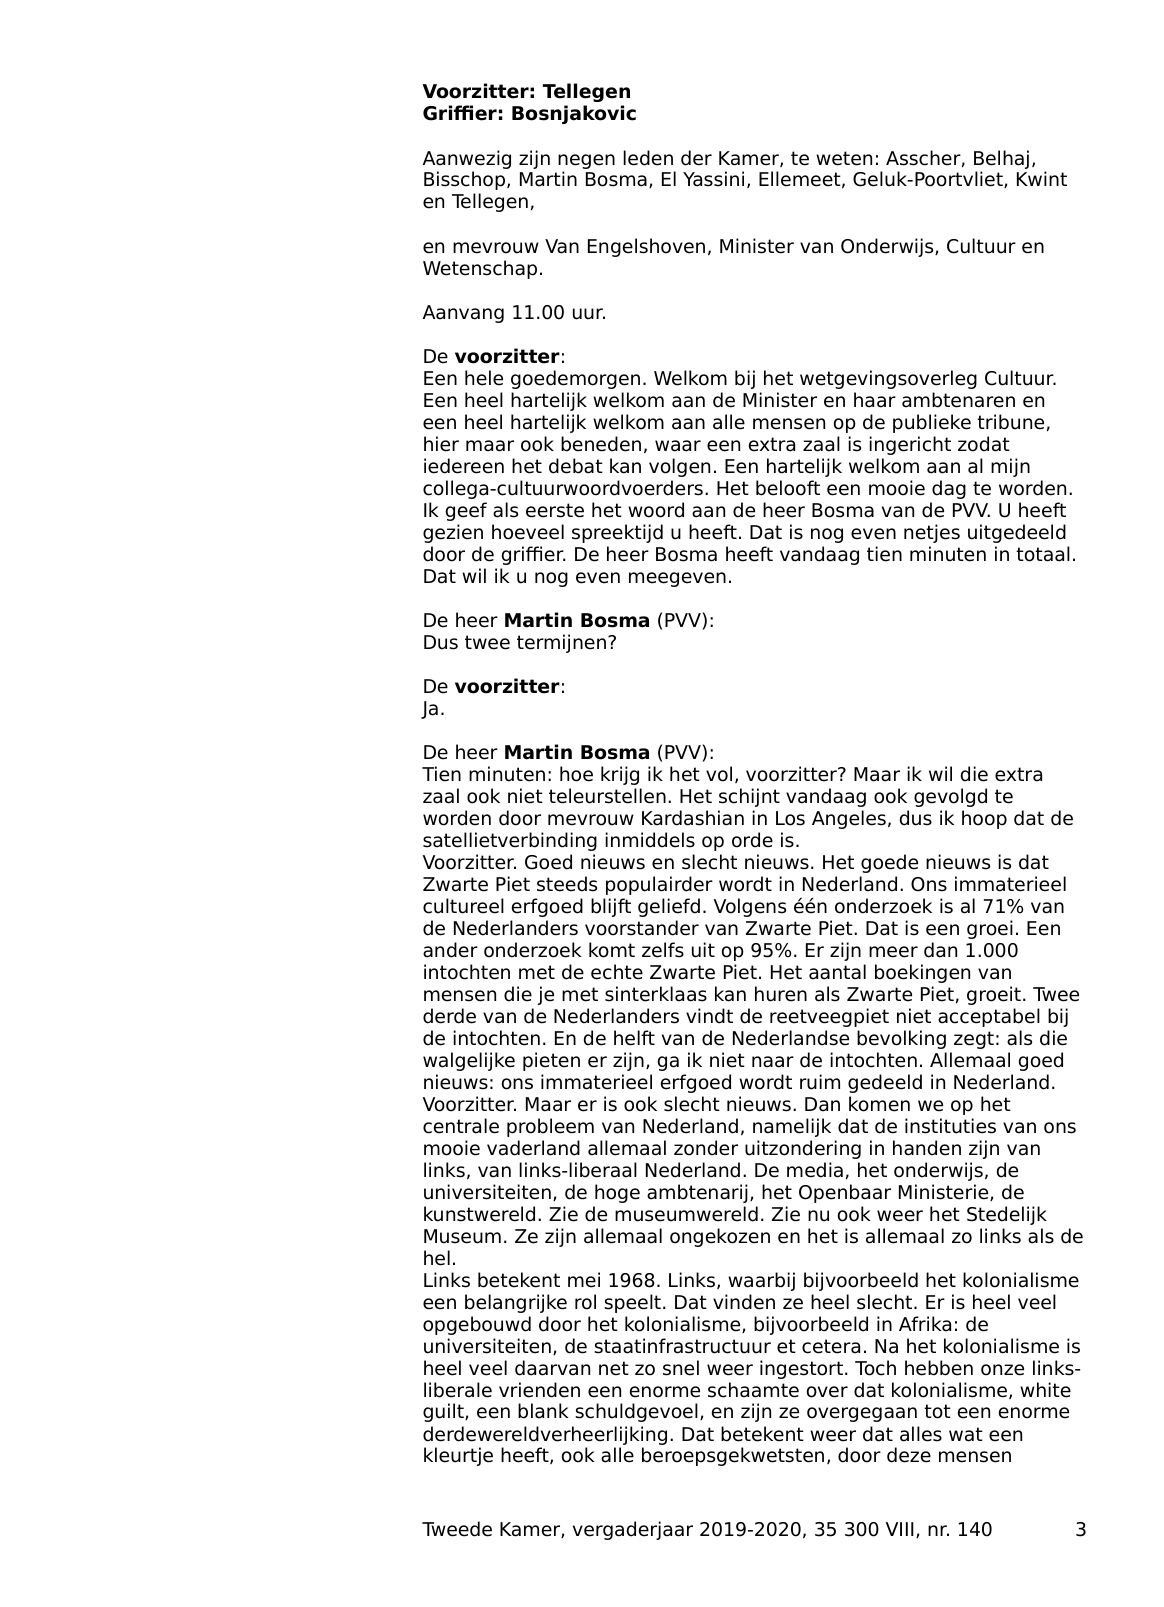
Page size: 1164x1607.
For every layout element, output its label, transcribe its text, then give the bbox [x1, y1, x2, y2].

text Aanwezig zijn negen leden der Kamer, te weten: Asscher, Belhaj, Bisschop, Martin Bosma, El Yassini, Ellemeet, Geluk-Poortvliet, Kwint en Tellegen, [422, 147, 1087, 213]
text Een hele goedemorgen. Welkom bij het wetgevingsoverleg Cultuur. Een heel hartelijk welkom aan de Minister en haar ambtenaren en een heel hartelijk welkom aan alle mensen op de publieke tribune, hier maar ook beneden, waar een extra zaal is ingericht zodat iedereen het debat kan volgen. Een hartelijk welkom aan al mijn collega-cultuurwoordvoerders. Het belooft een mooie dag te worden. Ik geef als eerste het woord aan de heer Bosma van de PVV. U heeft gezien hoeveel spreektijd u heeft. Dat is nog even netjes uitgedeeld door de griffier. De heer Bosma heeft vandaag tien minuten in totaal. Dat wil ik u nog even meegeven. [422, 368, 1087, 588]
text Aanvang 11.00 uur. [422, 302, 1087, 324]
text De voorzitter: [422, 676, 1087, 698]
text Griffier: Bosnjakovic [422, 103, 1087, 125]
text De voorzitter: [422, 346, 1087, 368]
text en mevrouw Van Engelshoven, Minister van Onderwijs, Cultuur en Wetenschap. [422, 236, 1087, 279]
text Voorzitter: Tellegen [422, 81, 1087, 103]
text Voorzitter. Goed nieuws en slecht nieuws. Het goede nieuws is dat Zwarte Piet steeds populairder wordt in Nederland. Ons immaterieel cultureel erfgoed blijft geliefd. Volgens één onderzoek is al 71% van de Nederlanders voorstander van Zwarte Piet. Dat is een groei. Een ander onderzoek komt zelfs uit op 95%. Er zijn meer dan 1.000 intochten met de echte Zwarte Piet. Het aantal boekingen van mensen die je met sinterklaas kan huren als Zwarte Piet, groeit. Twee derde van de Nederlanders vindt de reetveegpiet niet acceptabel bij de intochten. En de helft van de Nederlandse bevolking zegt: als die walgelijke pieten er zijn, ga ik niet naar de intochten. Allemaal goed nieuws: ons immaterieel erfgoed wordt ruim gedeeld in Nederland. [422, 852, 1087, 1094]
text Voorzitter. Maar er is ook slecht nieuws. Dan komen we op het centrale probleem van Nederland, namelijk dat de instituties van ons mooie vaderland allemaal zonder uitzondering in handen zijn van links, van links-liberaal Nederland. De media, het onderwijs, de universiteiten, de hoge ambtenarij, het Openbaar Ministerie, de kunstwereld. Zie de museumwereld. Zie nu ook weer het Stedelijk Museum. Ze zijn allemaal ongekozen en het is allemaal zo links als de hel. [422, 1094, 1087, 1269]
text De heer Martin Bosma (PVV): [422, 742, 1087, 764]
text Links betekent mei 1968. Links, waarbij bijvoorbeeld het kolonialisme een belangrijke rol speelt. Dat vinden ze heel slecht. Er is heel veel opgebouwd door het kolonialisme, bijvoorbeeld in Afrika: de universiteiten, de staatinfrastructuur et cetera. Na het kolonialisme is heel veel daarvan net zo snel weer ingestort. Toch hebben onze links-liberale vrienden een enorme schaamte over dat kolonialisme, white guilt, een blank schuldgevoel, en zijn ze overgegaan tot een enorme derdewereldverheerlijking. Dat betekent weer dat alles wat een kleurtje heeft, ook alle beroepsgekwetsten, door deze mensen [422, 1269, 1087, 1467]
text Tien minuten: hoe krijg ik het vol, voorzitter? Maar ik wil die extra zaal ook niet teleurstellen. Het schijnt vandaag ook gevolgd te worden door mevrouw Kardashian in Los Angeles, dus ik hoop dat de satellietverbinding inmiddels op orde is. [422, 764, 1087, 852]
text Ja. [422, 698, 1087, 720]
text Dus twee termijnen? [422, 632, 1087, 654]
text De heer Martin Bosma (PVV): [422, 610, 1087, 632]
